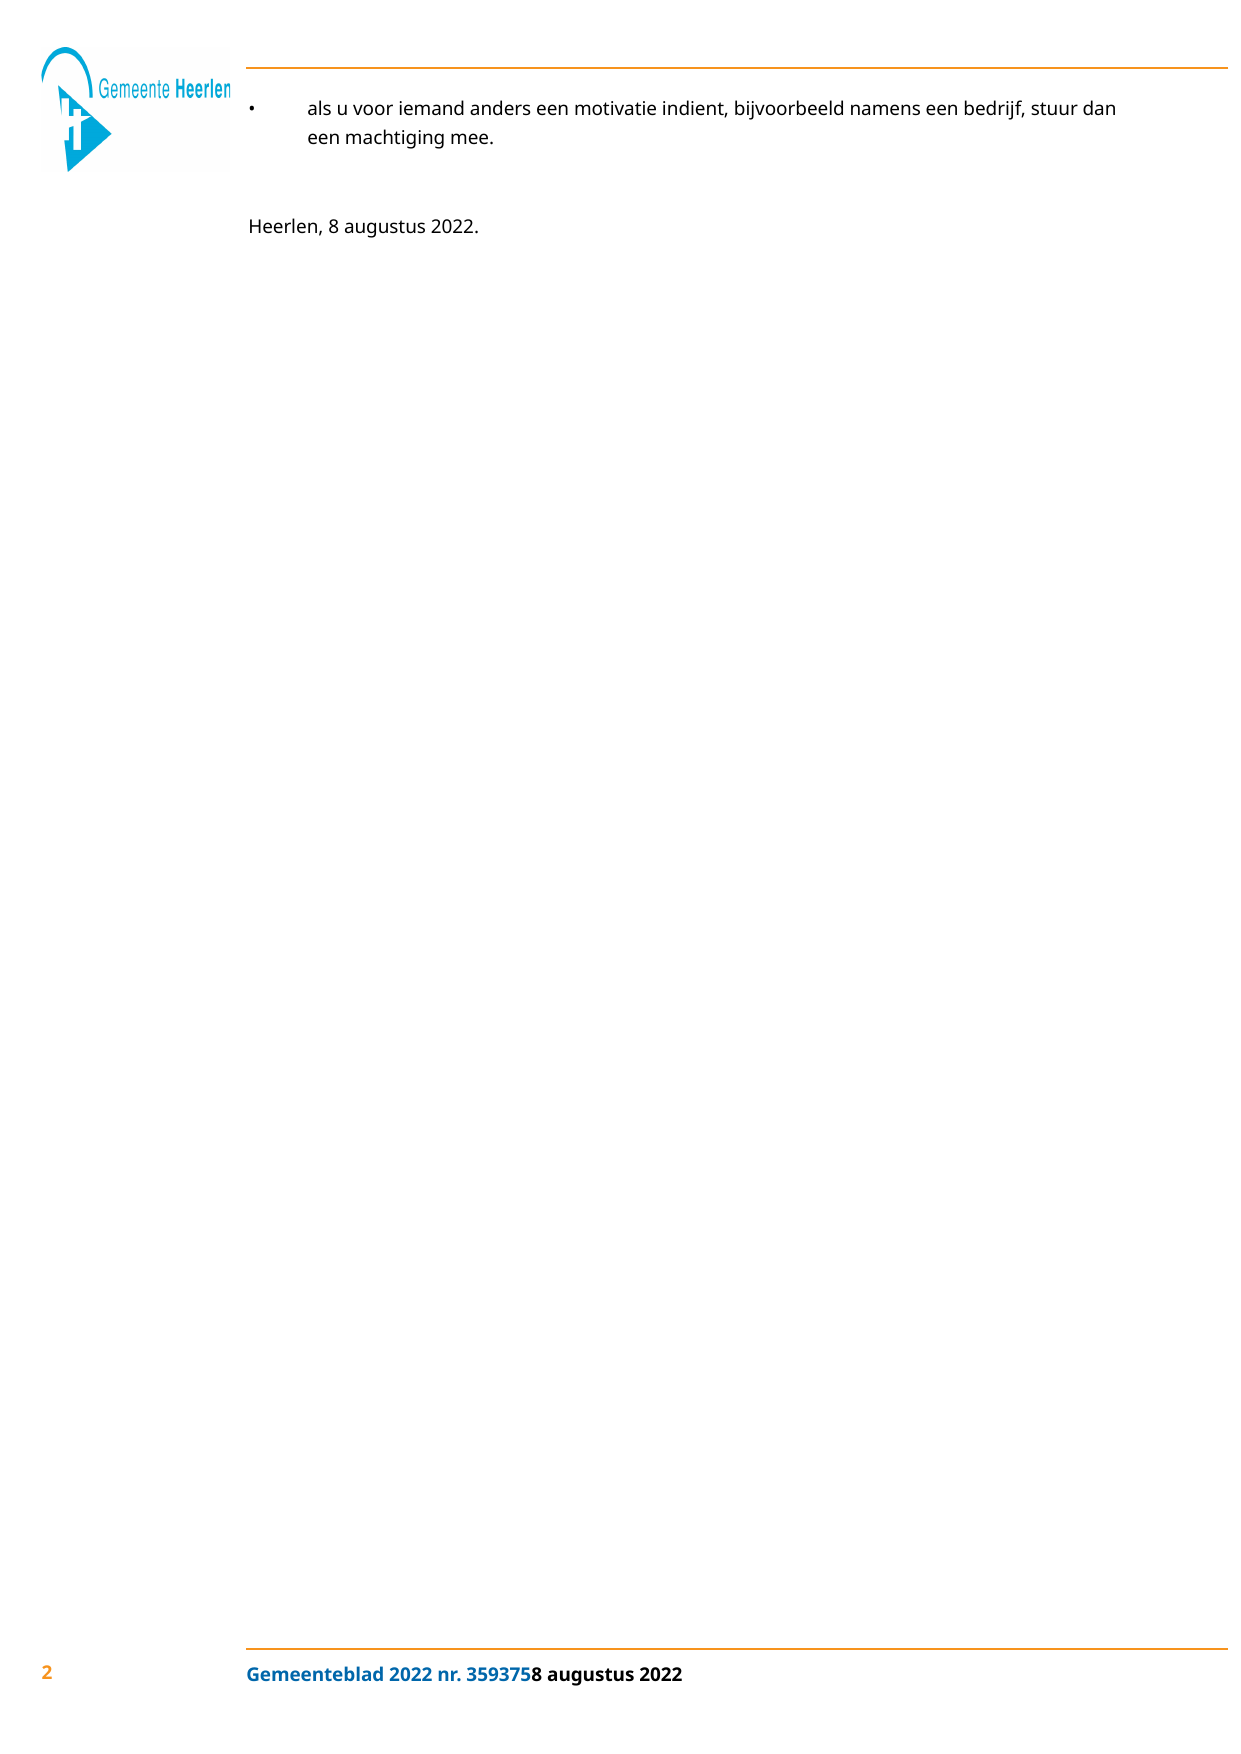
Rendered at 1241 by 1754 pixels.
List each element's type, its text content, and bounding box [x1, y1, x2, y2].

picture [41, 47, 59, 70]
text Heerlen, 8 augustus 2022. [248, 213, 1152, 239]
picture [41, 47, 231, 172]
list als u voor iemand anders een motivatie indient, bijvoorbeeld namens een bedrijf, stuur dan een machtiging mee. [248, 95, 1152, 150]
